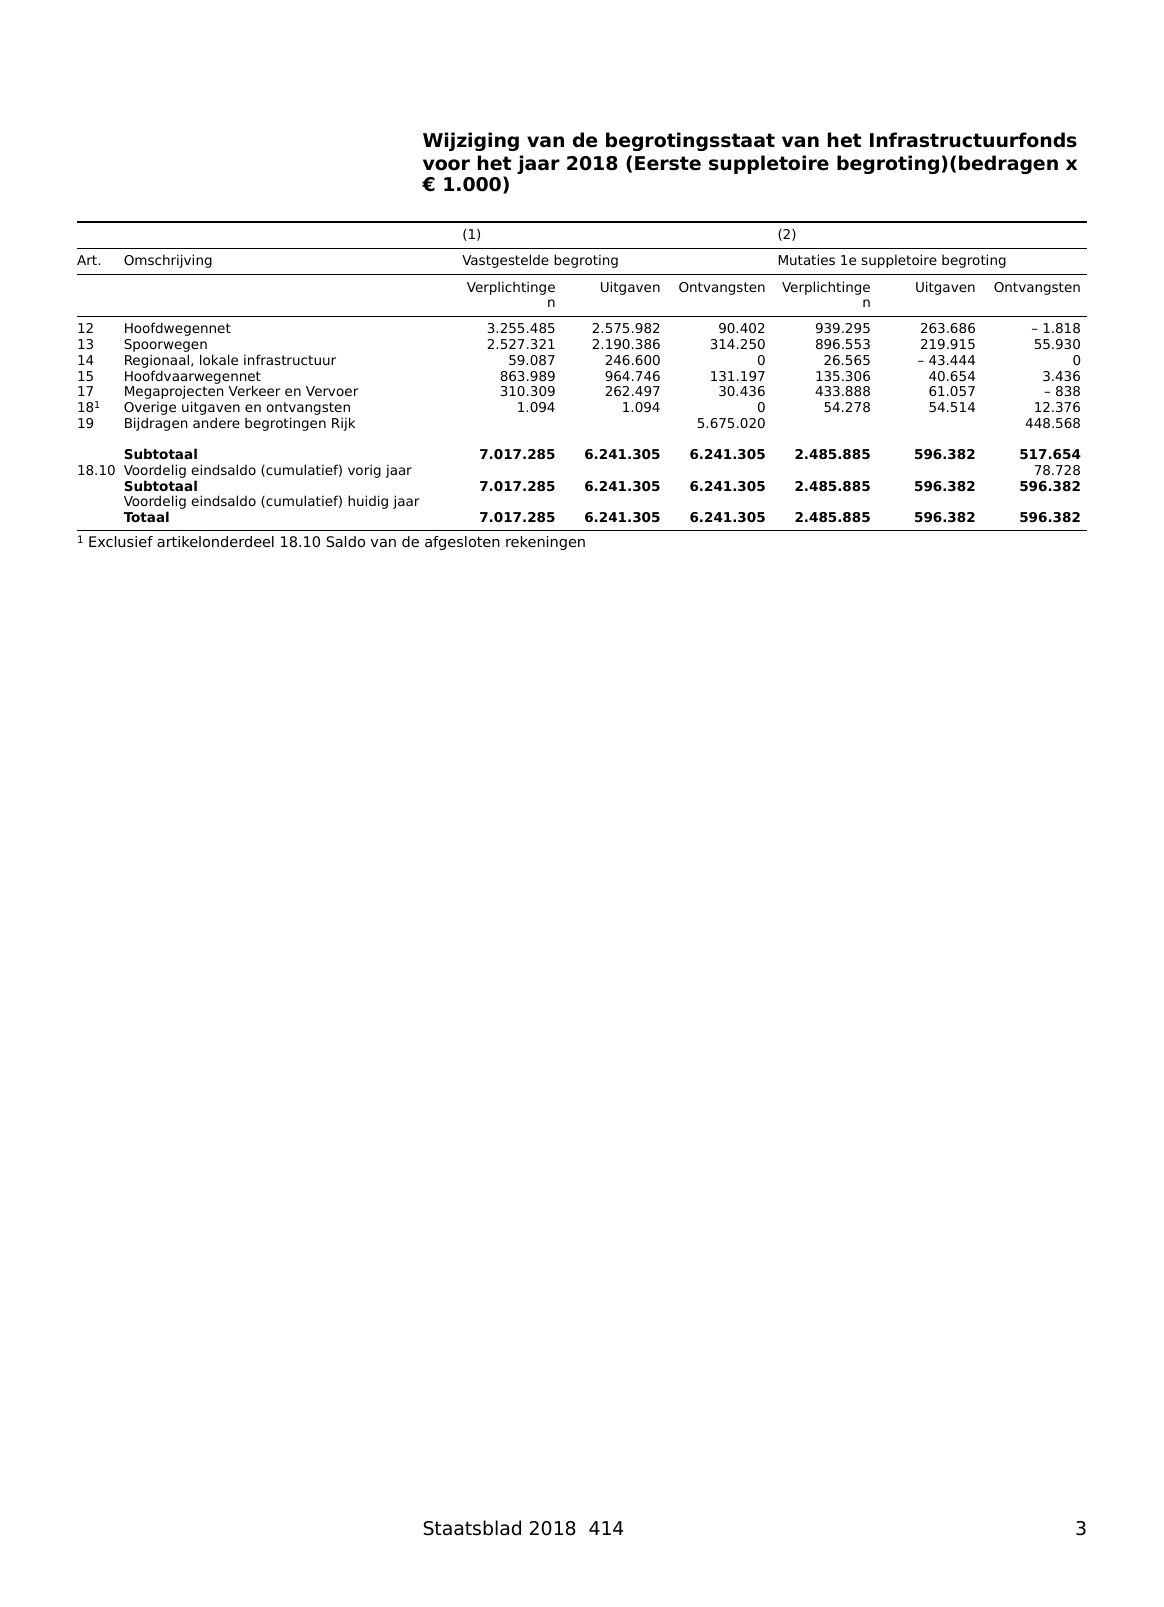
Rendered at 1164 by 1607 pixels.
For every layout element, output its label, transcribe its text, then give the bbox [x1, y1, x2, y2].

table_cell Ontvangsten [981, 275, 1087, 316]
table_cell [77, 447, 118, 463]
table_cell 55.930 [981, 337, 1087, 353]
table_header [77, 223, 118, 247]
table_cell [77, 431, 118, 447]
table_cell 2.527.321 [456, 337, 561, 353]
table_cell 1.094 [456, 400, 561, 416]
table_cell Subtotaal [118, 447, 456, 463]
table_cell Uitgaven [876, 275, 981, 316]
table_cell 1.094 [561, 400, 666, 416]
table_cell 939.295 [771, 317, 876, 337]
table_cell 30.436 [666, 384, 771, 400]
table_cell Verplichtingen [456, 275, 561, 316]
table_cell 2.485.885 [771, 447, 876, 463]
table_cell 596.382 [876, 510, 981, 530]
table_cell 2.485.885 [771, 479, 876, 494]
table_cell Regionaal, lokale infrastructuur [118, 353, 456, 368]
table_cell [981, 431, 1087, 447]
table_cell [771, 431, 876, 447]
table_cell Megaprojecten Verkeer en Vervoer [118, 384, 456, 400]
table_cell 433.888 [771, 384, 876, 400]
table_cell Overige uitgaven en ontvangsten [118, 400, 456, 416]
table_cell 263.686 [876, 317, 981, 337]
table_cell Verplichtingen [771, 275, 876, 316]
table_cell 78.728 [981, 463, 1087, 478]
table_cell 964.746 [561, 369, 666, 384]
table_cell 314.250 [666, 337, 771, 353]
table_cell [666, 463, 771, 478]
table_cell 6.241.305 [666, 479, 771, 494]
table_cell [876, 463, 981, 478]
table_cell Voordelig eindsaldo (cumulatief) huidig jaar [118, 494, 456, 510]
table_header (2) [771, 223, 1087, 247]
table_cell Voordelig eindsaldo (cumulatief) vorig jaar [118, 463, 456, 478]
table_cell 181 [77, 400, 118, 416]
table_cell 12.376 [981, 400, 1087, 416]
table_cell 13 [77, 337, 118, 353]
table_cell – 838 [981, 384, 1087, 400]
table_cell 14 [77, 353, 118, 368]
table_cell 6.241.305 [561, 479, 666, 494]
table_cell [666, 494, 771, 510]
table_cell [771, 463, 876, 478]
table_cell 2.190.386 [561, 337, 666, 353]
table_cell Art. [77, 249, 118, 274]
table_header [118, 223, 456, 247]
table_cell 596.382 [981, 479, 1087, 494]
table_cell 262.497 [561, 384, 666, 400]
table_cell [456, 431, 561, 447]
table_cell 12 [77, 317, 118, 337]
table_cell Spoorwegen [118, 337, 456, 353]
table_cell 6.241.305 [561, 447, 666, 463]
table_cell Hoofdvaarwegennet [118, 369, 456, 384]
table_cell [77, 275, 118, 316]
table_cell [77, 510, 118, 530]
table_cell Uitgaven [561, 275, 666, 316]
table_cell [118, 275, 456, 316]
table_cell [456, 494, 561, 510]
table_cell 7.017.285 [456, 447, 561, 463]
table_cell [456, 463, 561, 478]
table_cell 6.241.305 [666, 510, 771, 530]
table_cell Bijdragen andere begrotingen Rijk [118, 416, 456, 431]
table_cell [876, 416, 981, 431]
table_cell Totaal [118, 510, 456, 530]
table_cell 90.402 [666, 317, 771, 337]
table_cell 596.382 [876, 479, 981, 494]
table_cell Omschrijving [118, 249, 456, 274]
table_cell 7.017.285 [456, 510, 561, 530]
table_cell [77, 494, 118, 510]
table_cell 448.568 [981, 416, 1087, 431]
table_cell 596.382 [876, 447, 981, 463]
table_cell 596.382 [981, 510, 1087, 530]
table_cell [561, 463, 666, 478]
table_cell 863.989 [456, 369, 561, 384]
table_cell 3.436 [981, 369, 1087, 384]
table_cell 61.057 [876, 384, 981, 400]
table_cell 5.675.020 [666, 416, 771, 431]
table_cell [561, 494, 666, 510]
table_cell 26.565 [771, 353, 876, 368]
table_cell 135.306 [771, 369, 876, 384]
table_cell Subtotaal [118, 479, 456, 494]
table_cell – 1.818 [981, 317, 1087, 337]
table_cell 17 [77, 384, 118, 400]
table_cell [771, 494, 876, 510]
table_cell 2.575.982 [561, 317, 666, 337]
table_cell 0 [666, 400, 771, 416]
table_cell Hoofdwegennet [118, 317, 456, 337]
table_cell Ontvangsten [666, 275, 771, 316]
table_cell [771, 416, 876, 431]
table_cell [981, 494, 1087, 510]
table_cell 2.485.885 [771, 510, 876, 530]
table_cell 896.553 [771, 337, 876, 353]
table_cell [77, 479, 118, 494]
table_cell 6.241.305 [666, 447, 771, 463]
table_cell 7.017.285 [456, 479, 561, 494]
table_cell 219.915 [876, 337, 981, 353]
table_cell 15 [77, 369, 118, 384]
table_cell 131.197 [666, 369, 771, 384]
table_cell 517.654 [981, 447, 1087, 463]
table_cell [561, 431, 666, 447]
table_cell 3.255.485 [456, 317, 561, 337]
table_cell [666, 431, 771, 447]
table_cell 1 Exclusief artikelonderdeel 18.10 Saldo van de afgesloten rekeningen [77, 531, 1087, 551]
table_cell Mutaties 1e suppletoire begroting [771, 249, 1087, 274]
subtitle Wijziging van de begrotingsstaat van het Infrastructuurfonds voor het jaar 2018 (Eerste suppletoire begroting)(bedragen x € 1.000) [422, 130, 1087, 196]
table_cell 18.10 [77, 463, 118, 478]
table_cell 19 [77, 416, 118, 431]
table_cell 246.600 [561, 353, 666, 368]
table_cell [118, 431, 456, 447]
table_cell [456, 416, 561, 431]
table_cell 54.278 [771, 400, 876, 416]
table_cell 40.654 [876, 369, 981, 384]
table_header (1) [456, 223, 771, 247]
table_cell 0 [666, 353, 771, 368]
table_cell 0 [981, 353, 1087, 368]
table_cell 59.087 [456, 353, 561, 368]
table_cell 54.514 [876, 400, 981, 416]
table_cell Vastgestelde begroting [456, 249, 771, 274]
table_cell 310.309 [456, 384, 561, 400]
table_cell 6.241.305 [561, 510, 666, 530]
table_cell [561, 416, 666, 431]
table_cell [876, 431, 981, 447]
table_cell [876, 494, 981, 510]
table_cell – 43.444 [876, 353, 981, 368]
